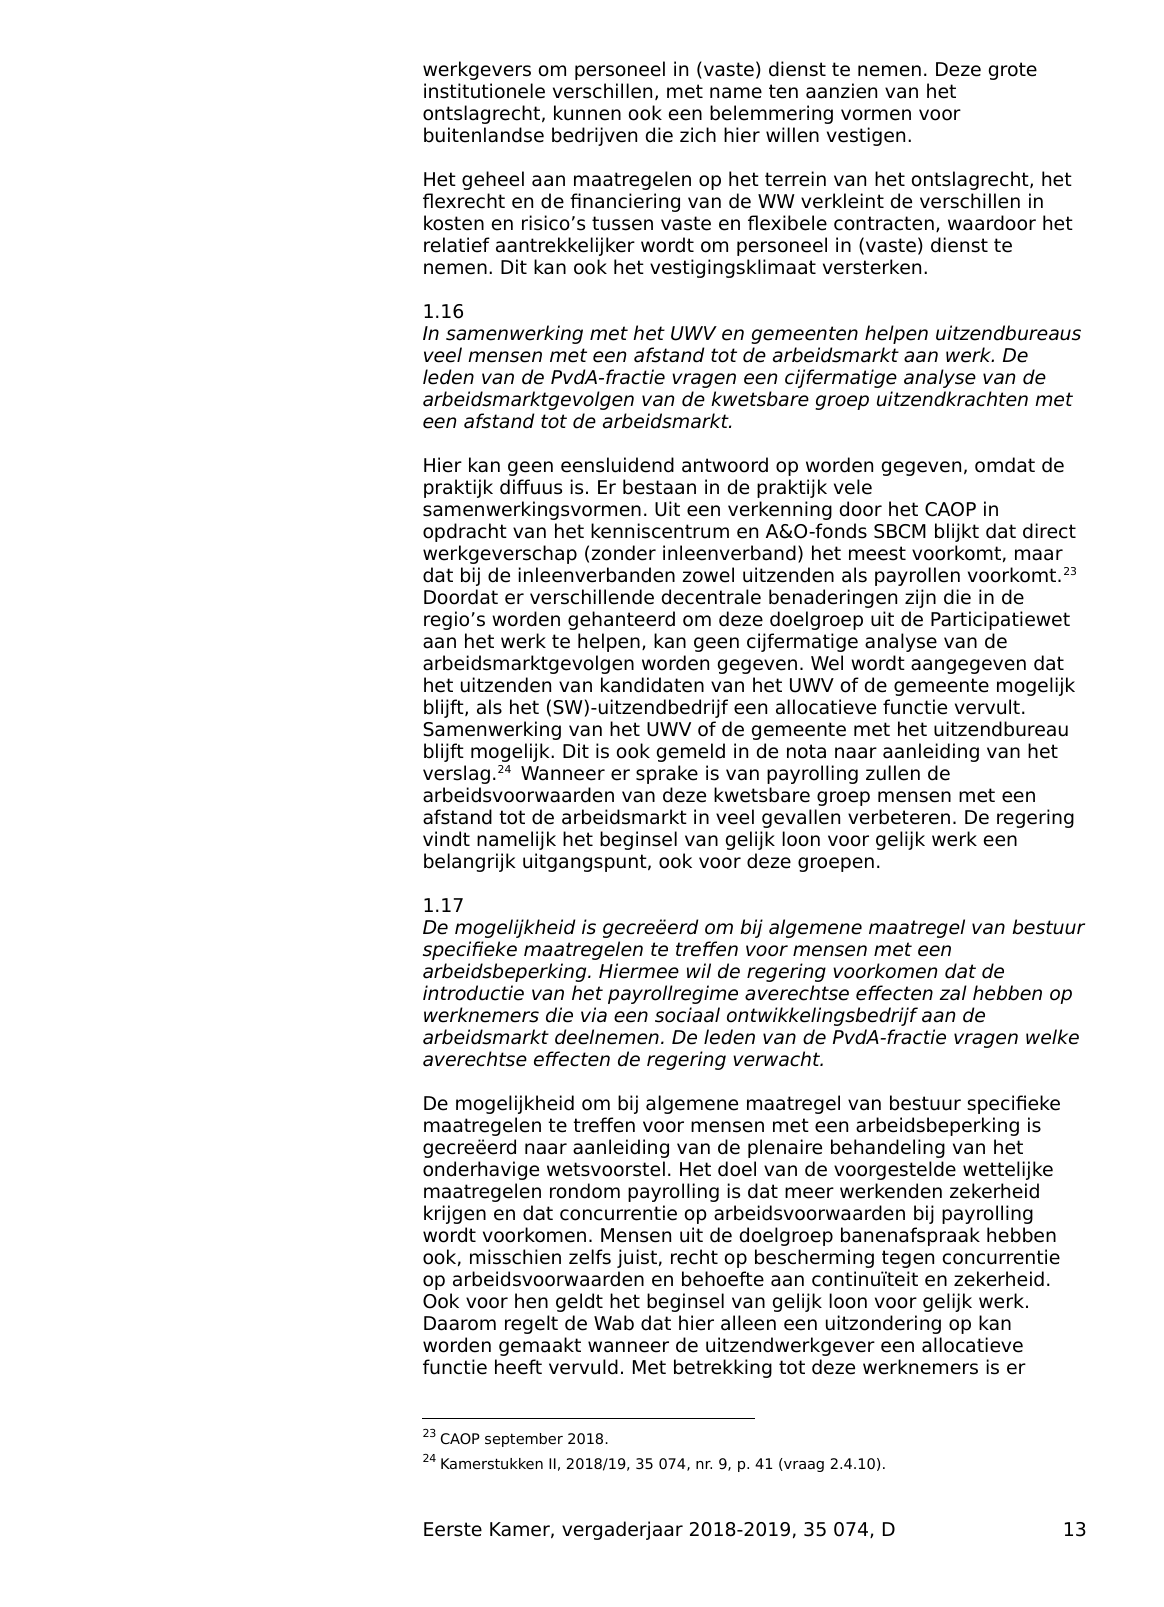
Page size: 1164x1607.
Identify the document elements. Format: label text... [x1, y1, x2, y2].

text In samenwerking met het UWV en gemeenten helpen uitzendbureaus veel mensen met een afstand tot de arbeidsmarkt aan werk. De leden van de PvdA-fractie vragen een cijfermatige analyse van de arbeidsmarktgevolgen van de kwetsbare groep uitzendkrachten met een afstand tot de arbeidsmarkt. [422, 323, 1087, 433]
text 1.16 [422, 301, 1087, 323]
text De mogelijkheid is gecreëerd om bij algemene maatregel van bestuur specifieke maatregelen te treffen voor mensen met een arbeidsbeperking. Hiermee wil de regering voorkomen dat de introductie van het payrollregime averechtse effecten zal hebben op werknemers die via een sociaal ontwikkelingsbedrijf aan de arbeidsmarkt deelnemen. De leden van de PvdA-fractie vragen welke averechtse effecten de regering verwacht. [422, 917, 1087, 1071]
text Hier kan geen eensluidend antwoord op worden gegeven, omdat de praktijk diffuus is. Er bestaan in de praktijk vele samenwerkingsvormen. Uit een verkenning door het CAOP in opdracht van het kenniscentrum en A&O-fonds SBCM blijkt dat direct werkgeverschap (zonder inleenverband) het meest voorkomt, maar dat bij de inleenverbanden zowel uitzenden als payrollen voorkomt. Doordat er verschillende decentrale benaderingen zijn die in de regio’s worden gehanteerd om deze doelgroep uit de Participatiewet aan het werk te helpen, kan geen cijfermatige analyse van de arbeidsmarktgevolgen worden gegeven. Wel wordt aangegeven dat het uitzenden van kandidaten van het UWV of de gemeente mogelijk blijft, als het (SW)-uitzendbedrijf een allocatieve functie vervult. Samenwerking van het UWV of de gemeente met het uitzendbureau blijft mogelijk. Dit is ook gemeld in de nota naar aanleiding van het verslag. Wanneer er sprake is van payrolling zullen de arbeidsvoorwaarden van deze kwetsbare groep mensen met een afstand tot de arbeidsmarkt in veel gevallen verbeteren. De regering vindt namelijk het beginsel van gelijk loon voor gelijk werk een belangrijk uitgangspunt, ook voor deze groepen. [422, 455, 1087, 873]
text 1.17 [422, 895, 1087, 917]
text CAOP september 2018. [422, 1427, 1087, 1449]
text Het geheel aan maatregelen op het terrein van het ontslagrecht, het flexrecht en de financiering van de WW verkleint de verschillen in kosten en risico’s tussen vaste en flexibele contracten, waardoor het relatief aantrekkelijker wordt om personeel in (vaste) dienst te nemen. Dit kan ook het vestigingsklimaat versterken. [422, 169, 1087, 279]
text werkgevers om personeel in (vaste) dienst te nemen. Deze grote institutionele verschillen, met name ten aanzien van het ontslagrecht, kunnen ook een belemmering vormen voor buitenlandse bedrijven die zich hier willen vestigen. [422, 59, 1087, 147]
text Kamerstukken II, 2018/19, 35 074, nr. 9, p. 41 (vraag 2.4.10). [422, 1452, 1087, 1474]
text De mogelijkheid om bij algemene maatregel van bestuur specifieke maatregelen te treffen voor mensen met een arbeidsbeperking is gecreëerd naar aanleiding van de plenaire behandeling van het onderhavige wetsvoorstel. Het doel van de voorgestelde wettelijke maatregelen rondom payrolling is dat meer werkenden zekerheid krijgen en dat concurrentie op arbeidsvoorwaarden bij payrolling wordt voorkomen. Mensen uit de doelgroep banenafspraak hebben ook, misschien zelfs juist, recht op bescherming tegen concurrentie op arbeidsvoorwaarden en behoefte aan continuïteit en zekerheid. Ook voor hen geldt het beginsel van gelijk loon voor gelijk werk. Daarom regelt de Wab dat hier alleen een uitzondering op kan worden gemaakt wanneer de uitzendwerkgever een allocatieve functie heeft vervuld. Met betrekking tot deze werknemers is er [422, 1093, 1087, 1379]
